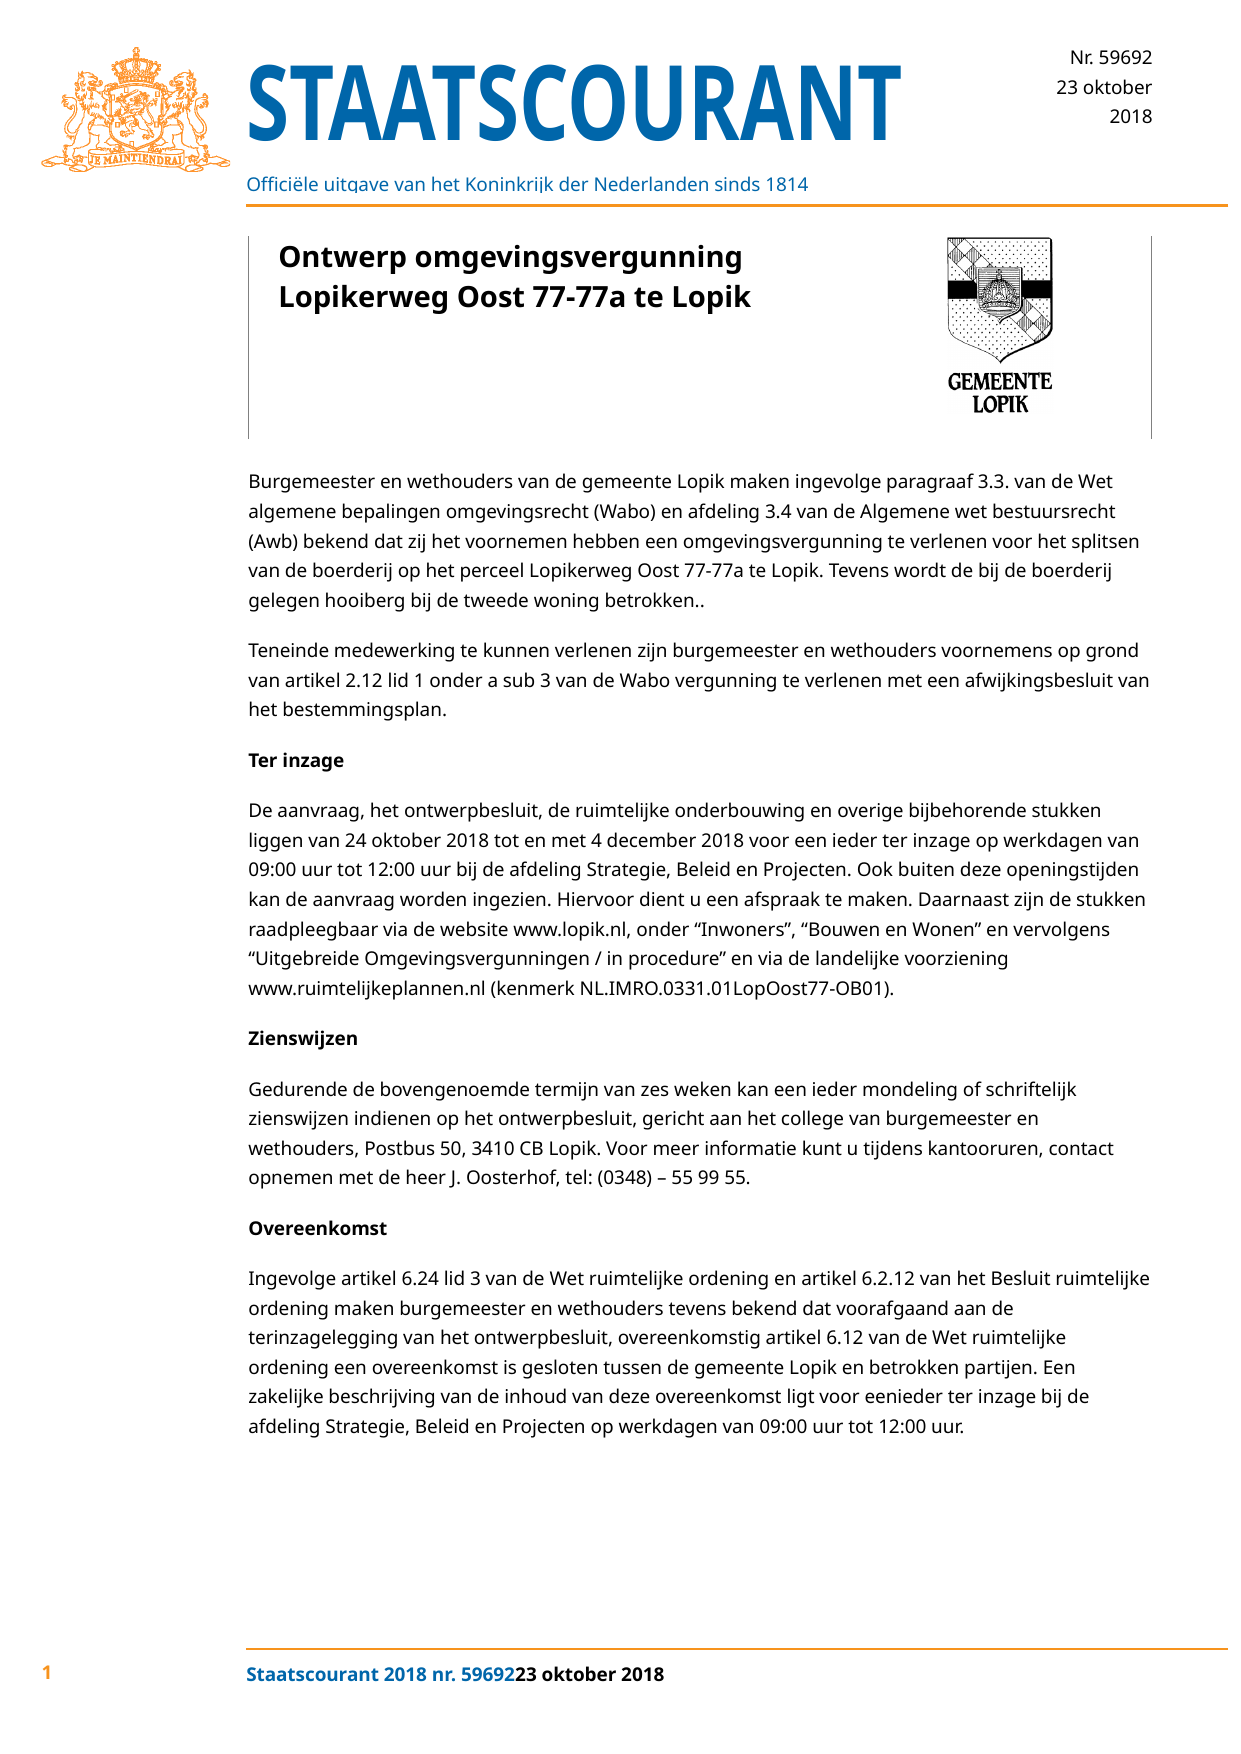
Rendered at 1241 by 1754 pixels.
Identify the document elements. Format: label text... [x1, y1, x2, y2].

text De aanvraag, het ontwerpbesluit, de ruimtelijke onderbouwing en overige bijbehorende stukken liggen van 24 oktober 2018 tot en met 4 december 2018 voor een ieder ter inzage op werkdagen van 09:00 uur tot 12:00 uur bij de afdeling Strategie, Beleid en Projecten. Ook buiten deze openingstijden kan de aanvraag worden ingezien. Hiervoor dient u een afspraak te maken. Daarnaast zijn de stukken raadpleegbaar via de website www.lopik.nl, onder “Inwoners”, “Bouwen en Wonen” en vervolgens “Uitgebreide Omgevingsvergunningen / in procedure” en via de landelijke voorziening www.ruimtelijkeplannen.nl (kenmerk NL.IMRO.0331.01LopOost77-OB01). [248, 797, 1152, 1001]
text Teneinde medewerking te kunnen verlenen zijn burgemeester en wethouders voornemens op grond van artikel 2.12 lid 1 onder a sub 3 van de Wabo vergunning te verlenen met een afwijkingsbesluit van het bestemmingsplan. [248, 637, 1152, 722]
table_header [850, 414, 1151, 439]
text Ter inzage [248, 747, 1152, 773]
text Overeenkomst [248, 1215, 1152, 1241]
text Burgemeester en wethouders van de gemeente Lopik maken ingevolge paragraaf 3.3. van de Wet algemene bepalingen omgevingsrecht (Wabo) en afdeling 3.4 van de Algemene wet bestuursrecht (Awb) bekend dat zij het voornemen hebben een omgevingsvergunning te verlenen voor het splitsen van de boerderij op het perceel Lopikerweg Oost 77-77a te Lopik. Tevens wordt de bij de boerderij gelegen hooiberg bij de tweede woning betrokken.. [248, 469, 1152, 613]
picture [41, 47, 231, 172]
table_header Ontwerp omgevingsvergunning Lopikerweg Oost 77-77a te Lopik [249, 236, 850, 439]
text Ingevolge artikel 6.24 lid 3 van de Wet ruimtelijke ordening en artikel 6.2.12 van het Besluit ruimtelijke ordening maken burgemeester en wethouders tevens bekend dat voorafgaand aan de terinzagelegging van het ontwerpbesluit, overeenkomstig artikel 6.12 van de Wet ruimtelijke ordening een overeenkomst is gesloten tussen de gemeente Lopik en betrokken partijen. Een zakelijke beschrijving van de inhoud van deze overeenkomst ligt voor eenieder ter inzage bij de afdeling Strategie, Beleid en Projecten op werkdagen van 09:00 uur tot 12:00 uur. [248, 1265, 1152, 1439]
picture [946, 236, 1055, 414]
table_header [850, 236, 946, 413]
table_header [1055, 236, 1151, 413]
text Zienswijzen [248, 1025, 1152, 1051]
text Gedurende de bovengenoemde termijn van zes weken kan een ieder mondeling of schriftelijk zienswijzen indienen op het ontwerpbesluit, gericht aan het college van burgemeester en wethouders, Postbus 50, 3410 CB Lopik. Voor meer informatie kunt u tijdens kantooruren, contact opnemen met de heer J. Oosterhof, tel: (0348) – 55 99 55. [248, 1076, 1152, 1190]
